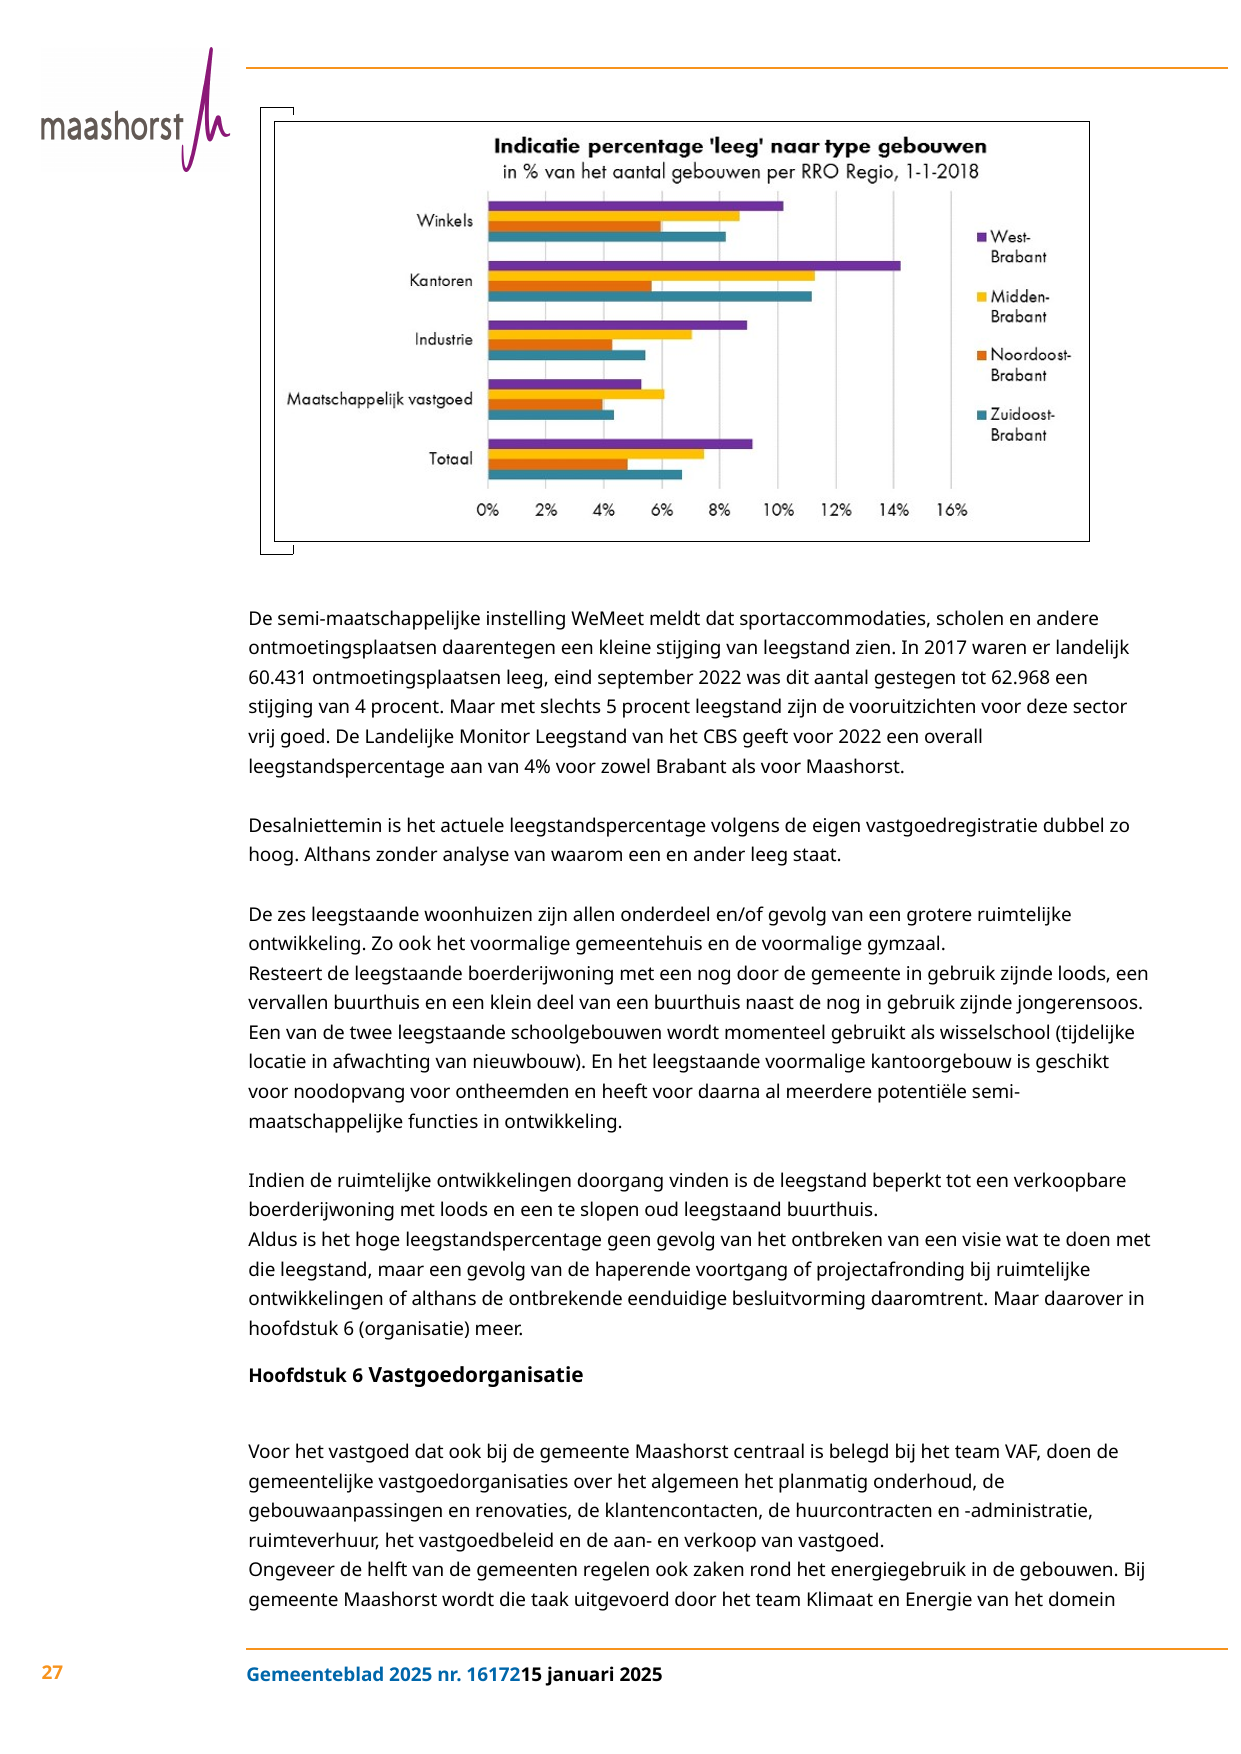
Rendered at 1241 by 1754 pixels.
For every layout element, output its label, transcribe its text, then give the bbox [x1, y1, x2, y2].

picture [268, 115, 1096, 545]
text Desalniettemin is het actuele leegstandspercentage volgens de eigen vastgoedregistratie dubbel zo hoog. Althans zonder analyse van waarom een en ander leeg staat. [248, 812, 1152, 867]
picture [41, 47, 231, 172]
text Ongeveer de helft van de gemeenten regelen ook zaken rond het energiegebruik in de gebouwen. Bij gemeente Maashorst wordt die taak uitgevoerd door het team Klimaat en Energie van het domein [248, 1557, 1152, 1612]
text De zes leegstaande woonhuizen zijn allen onderdeel en/of gevolg van een grotere ruimtelijke ontwikkeling. Zo ook het voormalige gemeentehuis en de voormalige gymzaal. [248, 901, 1152, 956]
text Aldus is het hoge leegstandspercentage geen gevolg van het ontbreken van een visie wat te doen met die leegstand, maar een gevolg van de haperende voortgang of projectafronding bij ruimtelijke ontwikkelingen of althans de ontbrekende eenduidige besluitvorming daaromtrent. Maar daarover in hoofdstuk 6 (organisatie) meer. [248, 1226, 1152, 1341]
text Resteert de leegstaande boerderijwoning met een nog door de gemeente in gebruik zijnde loods, een vervallen buurthuis en een klein deel van een buurthuis naast de nog in gebruik zijnde jongerensoos. Een van de twee leegstaande schoolgebouwen wordt momenteel gebruikt als wisselschool (tijdelijke locatie in afwachting van nieuwbouw). En het leegstaande voormalige kantoorgebouw is geschikt voor noodopvang voor ontheemden en heeft voor daarna al meerdere potentiële semi-maatschappelijke functies in ontwikkeling. [248, 960, 1152, 1133]
text De semi-maatschappelijke instelling WeMeet meldt dat sportaccommodaties, scholen en andere ontmoetingsplaatsen daarentegen een kleine stijging van leegstand zien. In 2017 waren er landelijk 60.431 ontmoetingsplaatsen leeg, eind september 2022 was dit aantal gestegen tot 62.968 een stijging van 4 procent. Maar met slechts 5 procent leegstand zijn de vooruitzichten voor deze sector vrij goed. De Landelijke Monitor Leegstand van het CBS geeft voor 2022 een overall leegstandspercentage aan van 4% voor zowel Brabant als voor Maashorst. [248, 605, 1152, 778]
text Hoofdstuk 6 Vastgoedorganisatie [248, 1361, 1152, 1389]
text Indien de ruimtelijke ontwikkelingen doorgang vinden is de leegstand beperkt tot een verkoopbare boerderijwoning met loods en een te slopen oud leegstaand buurthuis. [248, 1167, 1152, 1222]
text Voor het vastgoed dat ook bij de gemeente Maashorst centraal is belegd bij het team VAF, doen de gemeentelijke vastgoedorganisaties over het algemeen het planmatig onderhoud, de gebouwaanpassingen en renovaties, de klantencontacten, de huurcontracten en -administratie, ruimteverhuur, het vastgoedbeleid en de aan- en verkoop van vastgoed. [248, 1438, 1152, 1553]
